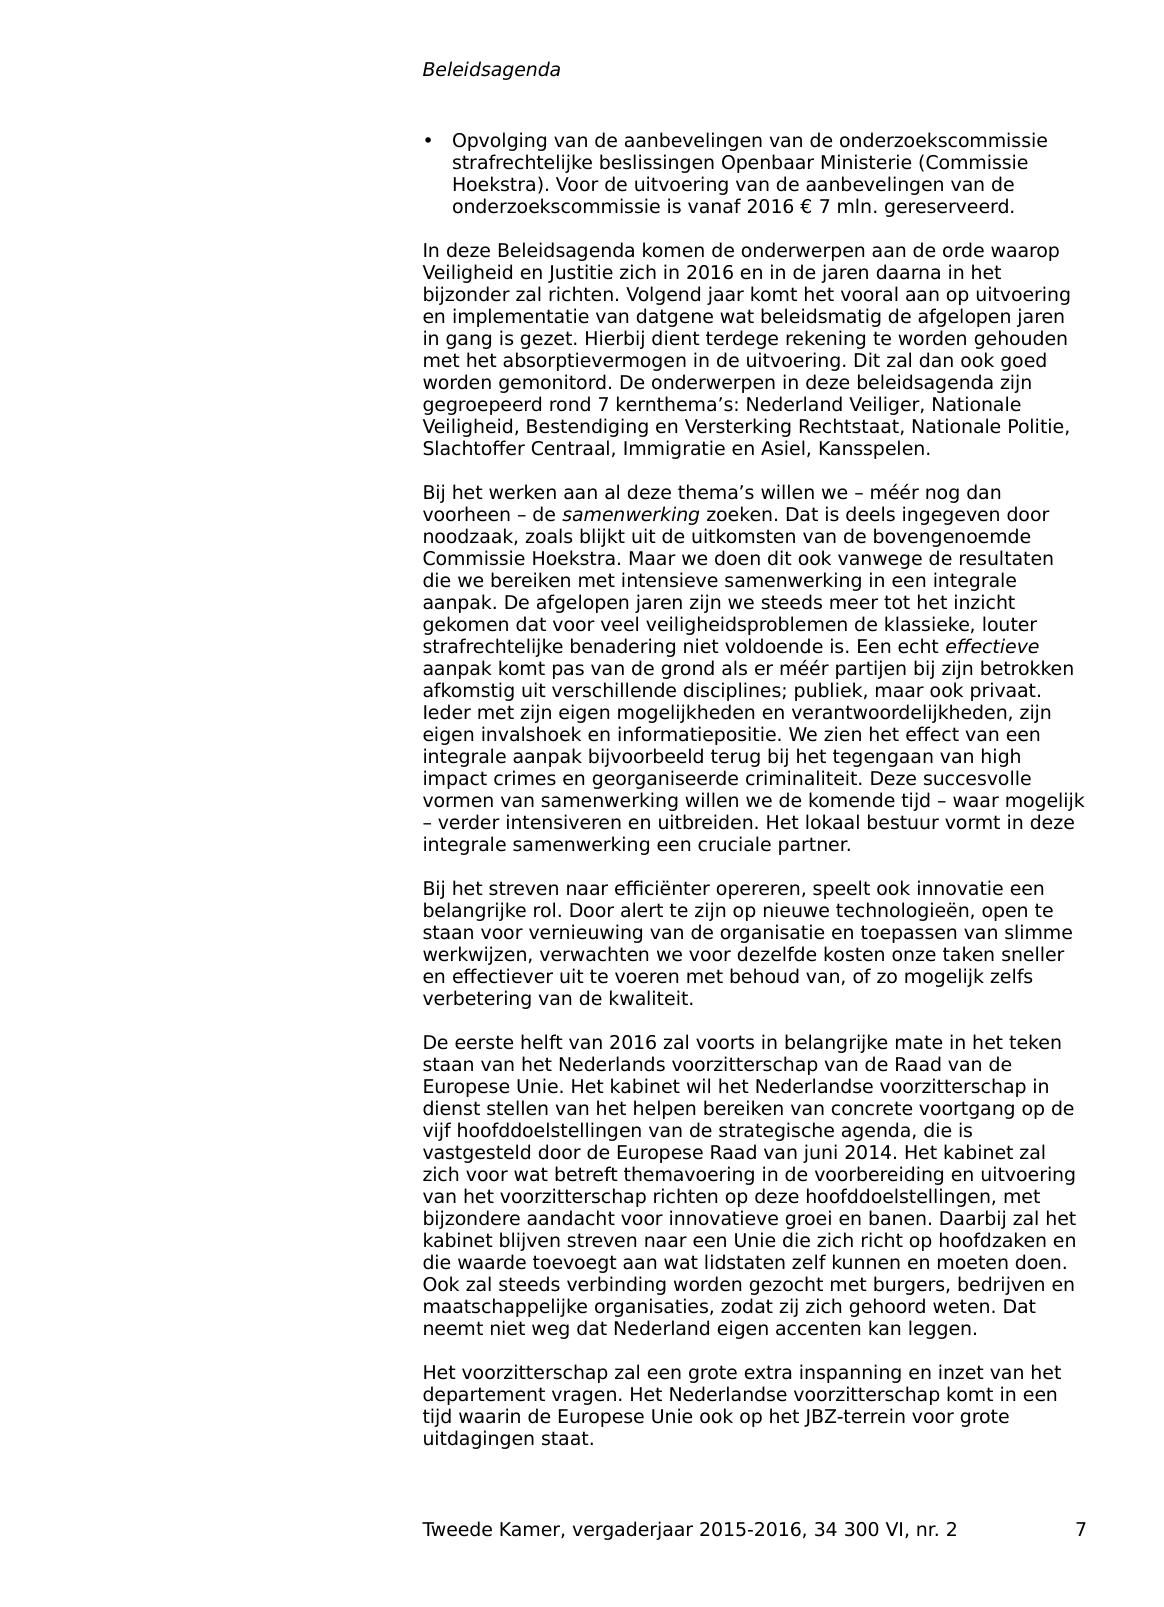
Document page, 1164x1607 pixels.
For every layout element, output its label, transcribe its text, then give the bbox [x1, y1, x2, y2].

text De eerste helft van 2016 zal voorts in belangrijke mate in het teken staan van het Nederlands voorzitterschap van de Raad van de Europese Unie. Het kabinet wil het Nederlandse voorzitterschap in dienst stellen van het helpen bereiken van concrete voortgang op de vijf hoofddoelstellingen van de strategische agenda, die is vastgesteld door de Europese Raad van juni 2014. Het kabinet zal zich voor wat betreft themavoering in de voorbereiding en uitvoering van het voorzitterschap richten op deze hoofddoelstellingen, met bijzondere aandacht voor innovatieve groei en banen. Daarbij zal het kabinet blijven streven naar een Unie die zich richt op hoofdzaken en die waarde toevoegt aan wat lidstaten zelf kunnen en moeten doen. Ook zal steeds verbinding worden gezocht met burgers, bedrijven en maatschappelijke organisaties, zodat zij zich gehoord weten. Dat neemt niet weg dat Nederland eigen accenten kan leggen. [422, 1032, 1087, 1339]
text Het voorzitterschap zal een grote extra inspanning en inzet van het departement vragen. Het Nederlandse voorzitterschap komt in een tijd waarin de Europese Unie ook op het JBZ-terrein voor grote uitdagingen staat. [422, 1362, 1087, 1450]
text Bij het streven naar efficiënter opereren, speelt ook innovatie een belangrijke rol. Door alert te zijn op nieuwe technologieën, open te staan voor vernieuwing van de organisatie en toepassen van slimme werkwijzen, verwachten we voor dezelfde kosten onze taken sneller en effectiever uit te voeren met behoud van, of zo mogelijk zelfs verbetering van de kwaliteit. [422, 878, 1087, 1010]
text Bij het werken aan al deze thema’s willen we – méér nog dan voorheen – de samenwerking zoeken. Dat is deels ingegeven door noodzaak, zoals blijkt uit de uitkomsten van de bovengenoemde Commissie Hoekstra. Maar we doen dit ook vanwege de resultaten die we bereiken met intensieve samenwerking in een integrale aanpak. De afgelopen jaren zijn we steeds meer tot het inzicht gekomen dat voor veel veiligheidsproblemen de klassieke, louter strafrechtelijke benadering niet voldoende is. Een echt effectieve aanpak komt pas van de grond als er méér partijen bij zijn betrokken afkomstig uit verschillende disciplines; publiek, maar ook privaat. Ieder met zijn eigen mogelijkheden en verantwoordelijkheden, zijn eigen invalshoek en informatiepositie. We zien het effect van een integrale aanpak bijvoorbeeld terug bij het tegengaan van high impact crimes en georganiseerde criminaliteit. Deze succesvolle vormen van samenwerking willen we de komende tijd – waar mogelijk – verder intensiveren en uitbreiden. Het lokaal bestuur vormt in deze integrale samenwerking een cruciale partner. [422, 482, 1087, 856]
text In deze Beleidsagenda komen de onderwerpen aan de orde waarop Veiligheid en Justitie zich in 2016 en in de jaren daarna in het bijzonder zal richten. Volgend jaar komt het vooral aan op uitvoering en implementatie van datgene wat beleidsmatig de afgelopen jaren in gang is gezet. Hierbij dient terdege rekening te worden gehouden met het absorptievermogen in de uitvoering. Dit zal dan ook goed worden gemonitord. De onderwerpen in deze beleidsagenda zijn gegroepeerd rond 7 kernthema’s: Nederland Veiliger, Nationale Veiligheid, Bestendiging en Versterking Rechtstaat, Nationale Politie, Slachtoffer Centraal, Immigratie en Asiel, Kansspelen. [422, 240, 1087, 460]
text • Opvolging van de aanbevelingen van de onderzoekscommissie strafrechtelijke beslissingen Openbaar Ministerie (Commissie Hoekstra). Voor de uitvoering van de aanbevelingen van de onderzoekscommissie is vanaf 2016 € 7 mln. gereserveerd. [422, 130, 1087, 218]
